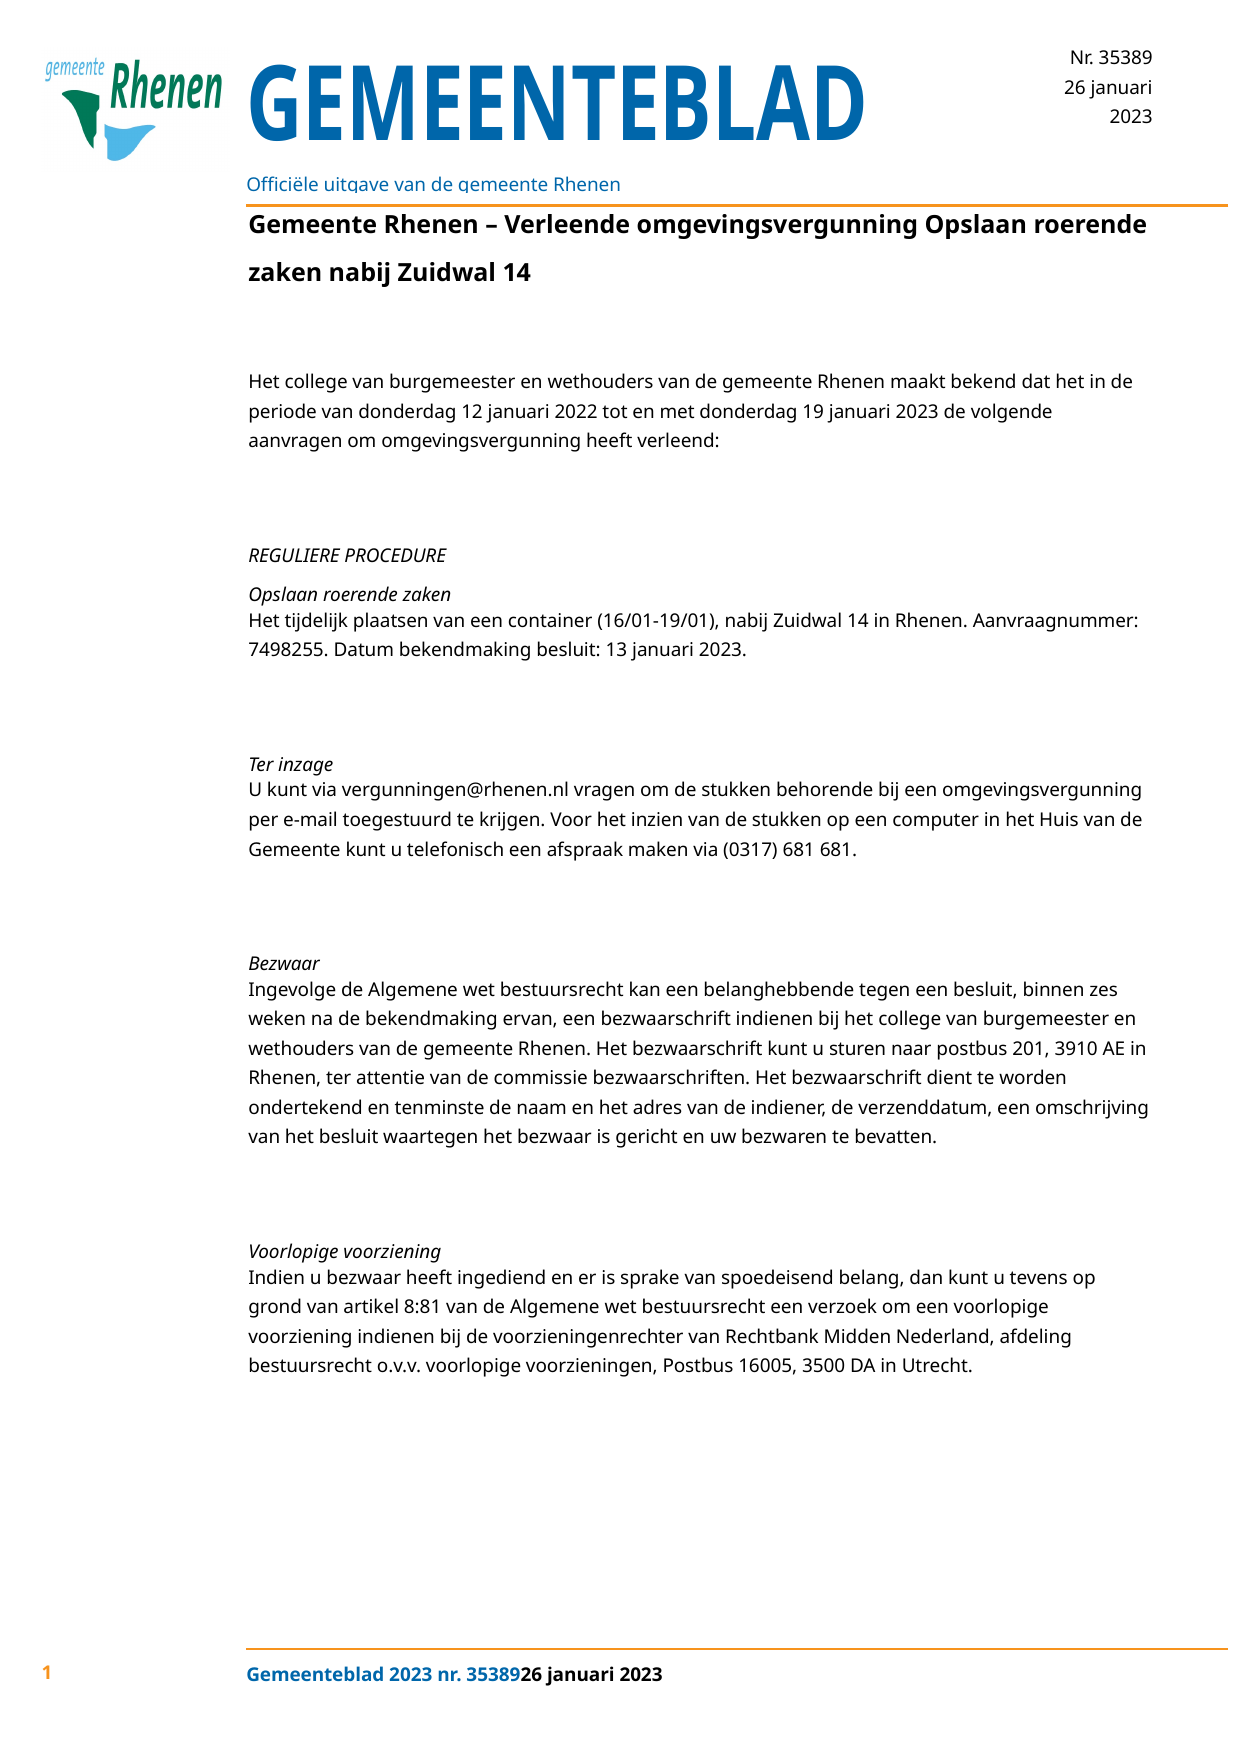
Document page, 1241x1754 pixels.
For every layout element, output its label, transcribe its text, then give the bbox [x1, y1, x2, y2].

text Ter inzage [248, 751, 1152, 777]
text Voorlopige voorziening [248, 1238, 1152, 1264]
text U kunt via vergunningen@rhenen.nl vragen om de stukken behorende bij een omgevingsvergunning per e-mail toegestuurd te krijgen. Voor het inzien van de stukken op een computer in het Huis van de Gemeente kunt u telefonisch een afspraak maken via (0317) 681 681. [248, 777, 1152, 861]
text Bezwaar [248, 950, 1152, 976]
text REGULIERE PROCEDURE [248, 542, 1152, 568]
text Het tijdelijk plaatsen van een container (16/01-19/01), nabij Zuidwal 14 in Rhenen. Aanvraagnummer: 7498255. Datum bekendmaking besluit: 13 januari 2023. [248, 607, 1152, 662]
text Opslaan roerende zaken [248, 581, 1152, 607]
text Ingevolge de Algemene wet bestuursrecht kan een belanghebbende tegen een besluit, binnen zes weken na de bekendmaking ervan, een bezwaarschrift indienen bij het college van burgemeester en wethouders van de gemeente Rhenen. Het bezwaarschrift kunt u sturen naar postbus 201, 3910 AE in Rhenen, ter attentie van de commissie bezwaarschriften. Het bezwaarschrift dient te worden ondertekend en tenminste de naam en het adres van de indiener, de verzenddatum, een omschrijving van het besluit waartegen het bezwaar is gericht en uw bezwaren te bevatten. [248, 976, 1152, 1149]
text Het college van burgemeester en wethouders van de gemeente Rhenen maakt bekend dat het in de periode van donderdag 12 januari 2022 tot en met donderdag 19 januari 2023 de volgende aanvragen om omgevingsvergunning heeft verleend: [248, 368, 1152, 453]
text Indien u bezwaar heeft ingediend en er is sprake van spoedeisend belang, dan kunt u tevens op grond van artikel 8:81 van de Algemene wet bestuursrecht een verzoek om een voorlopige voorziening indienen bij de voorzieningenrechter van Rechtbank Midden Nederland, afdeling bestuursrecht o.v.v. voorlopige voorzieningen, Postbus 16005, 3500 DA in Utrecht. [248, 1264, 1152, 1378]
picture [41, 47, 231, 172]
text Gemeente Rhenen – Verleende omgevingsvergunning Opslaan roerende zaken nabij Zuidwal 14 [248, 207, 1152, 288]
